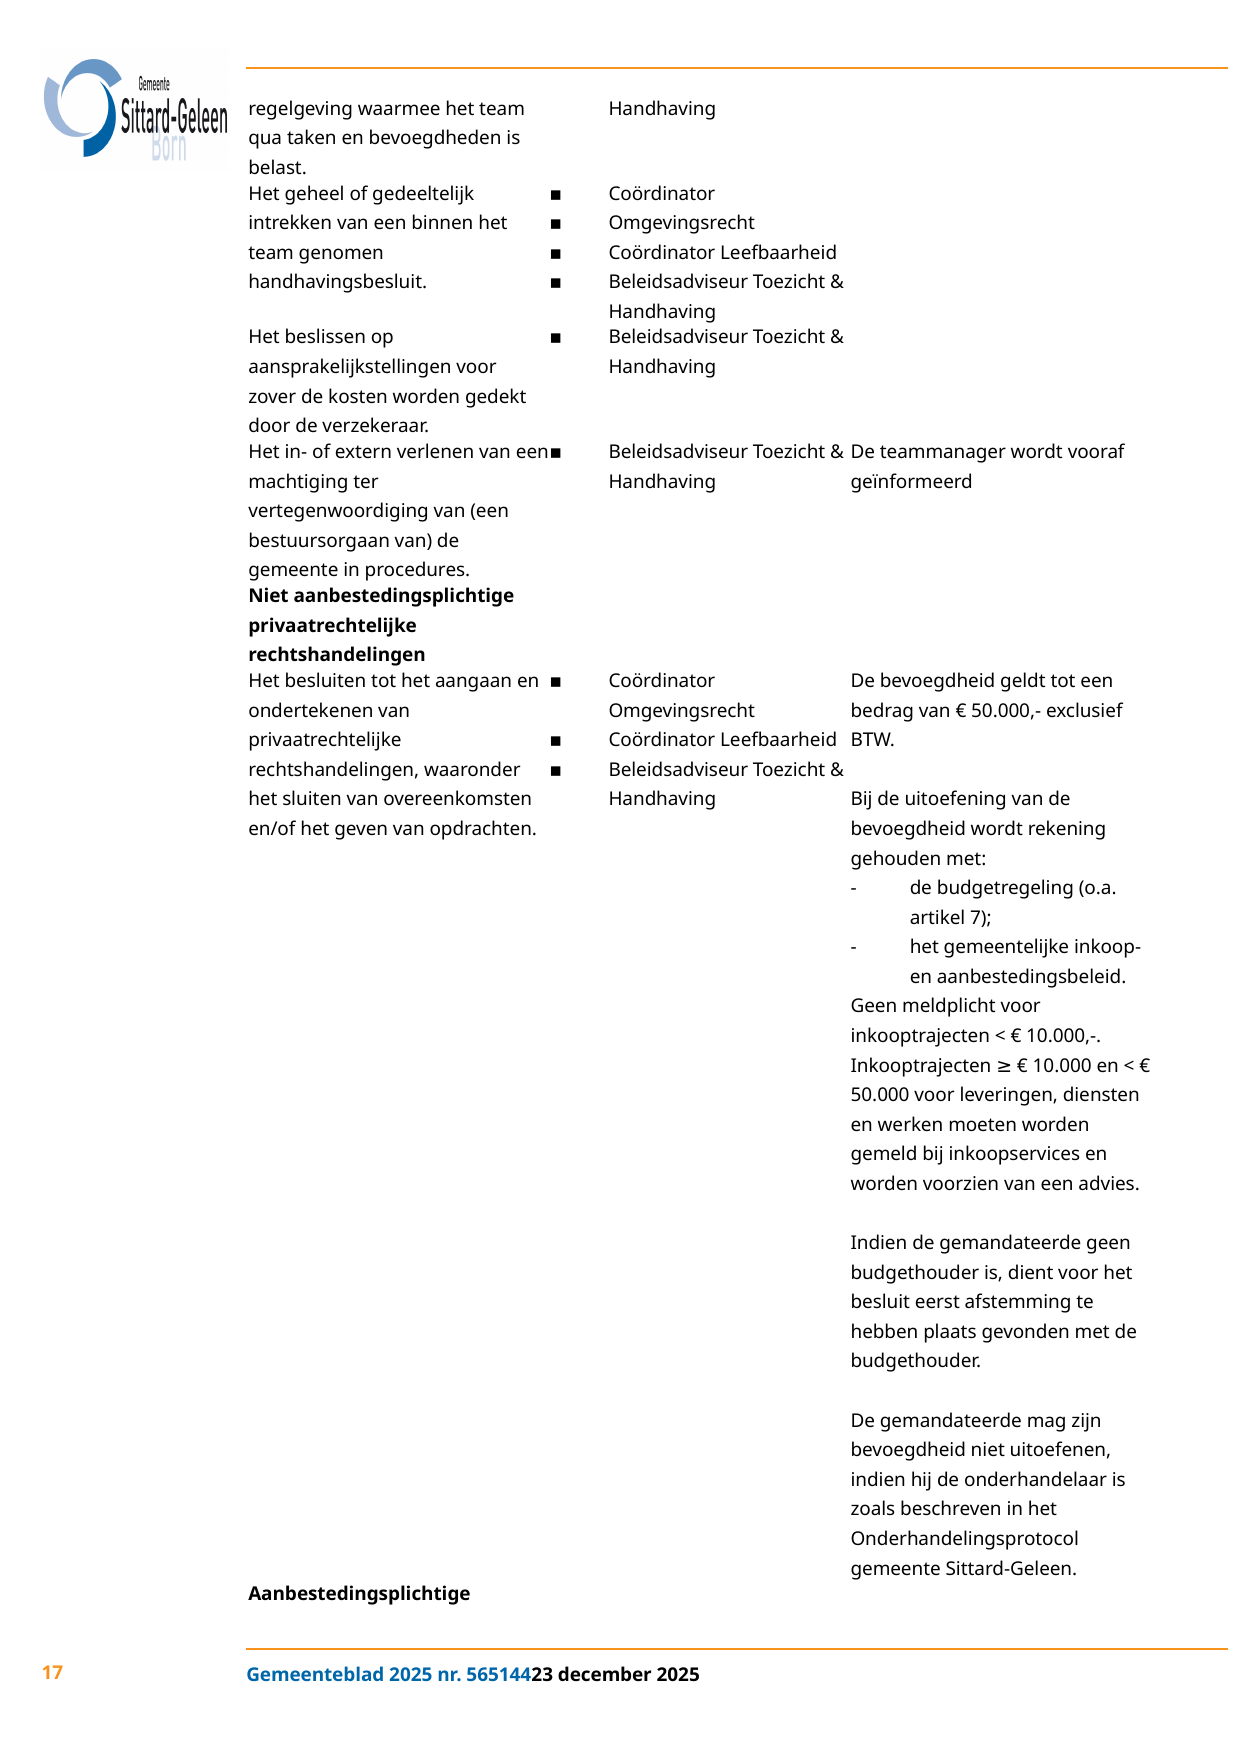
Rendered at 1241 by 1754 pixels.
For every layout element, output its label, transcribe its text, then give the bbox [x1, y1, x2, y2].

table_cell Aanbestedingsplichtige [248, 1580, 549, 1606]
table_cell Coördinator Omgevingsrecht Coördinator Leefbaarheid Beleidsadviseur Toezicht & Handhaving [549, 180, 850, 324]
table_cell [850, 180, 1152, 324]
table_cell Handhaving [549, 95, 850, 180]
table_cell [850, 582, 1152, 667]
table_cell Het besluiten tot het aangaan en ondertekenen van privaatrechtelijke rechtshandelingen, waaronder het sluiten van overeenkomsten en/of het geven van opdrachten. [248, 667, 549, 1580]
table_cell Coördinator Omgevingsrecht Coördinator Leefbaarheid Beleidsadviseur Toezicht & Handhaving [549, 667, 850, 1580]
table_cell De bevoegdheid geldt tot een bedrag van € 50.000,- exclusief BTW. Bij de uitoefening van de bevoegdheid wordt rekening gehouden met: de budgetregeling (o.a. artikel 7); het gemeentelijke inkoop- en aanbestedingsbeleid. Geen meldplicht voor inkooptrajecten < € 10.000,-. Inkooptrajecten ≥ € 10.000 en < € 50.000 voor leveringen, diensten en werken moeten worden gemeld bij inkoopservices en worden voorzien van een advies. Indien de gemandateerde geen budgethouder is, dient voor het besluit eerst afstemming te hebben plaats gevonden met de budgethouder. De gemandateerde mag zijn bevoegdheid niet uitoefenen, indien hij de onderhandelaar is zoals beschreven in het Onderhandelingsprotocol gemeente Sittard-Geleen. [850, 667, 1152, 1580]
picture [41, 47, 231, 172]
table_cell Het beslissen op aansprakelijkstellingen voor zover de kosten worden gedekt door de verzekeraar. [248, 324, 549, 438]
table_cell [549, 1580, 850, 1606]
table_cell Het in- of extern verlenen van een machtiging ter vertegenwoordiging van (een bestuursorgaan van) de gemeente in procedures. [248, 438, 549, 582]
table_cell [850, 95, 1152, 180]
table_cell De teammanager wordt vooraf geïnformeerd [850, 438, 1152, 582]
table_cell Het geheel of gedeeltelijk intrekken van een binnen het team genomen handhavingsbesluit. [248, 180, 549, 324]
table_cell [850, 324, 1152, 438]
table_cell Niet aanbestedingsplichtige privaatrechtelijke rechtshandelingen [248, 582, 549, 667]
table_cell [549, 582, 850, 667]
table_cell Beleidsadviseur Toezicht & Handhaving [549, 438, 850, 582]
table_cell [850, 1580, 1152, 1606]
table_cell regelgeving waarmee het team qua taken en bevoegdheden is belast. [248, 95, 549, 180]
table_cell Beleidsadviseur Toezicht & Handhaving [549, 324, 850, 438]
